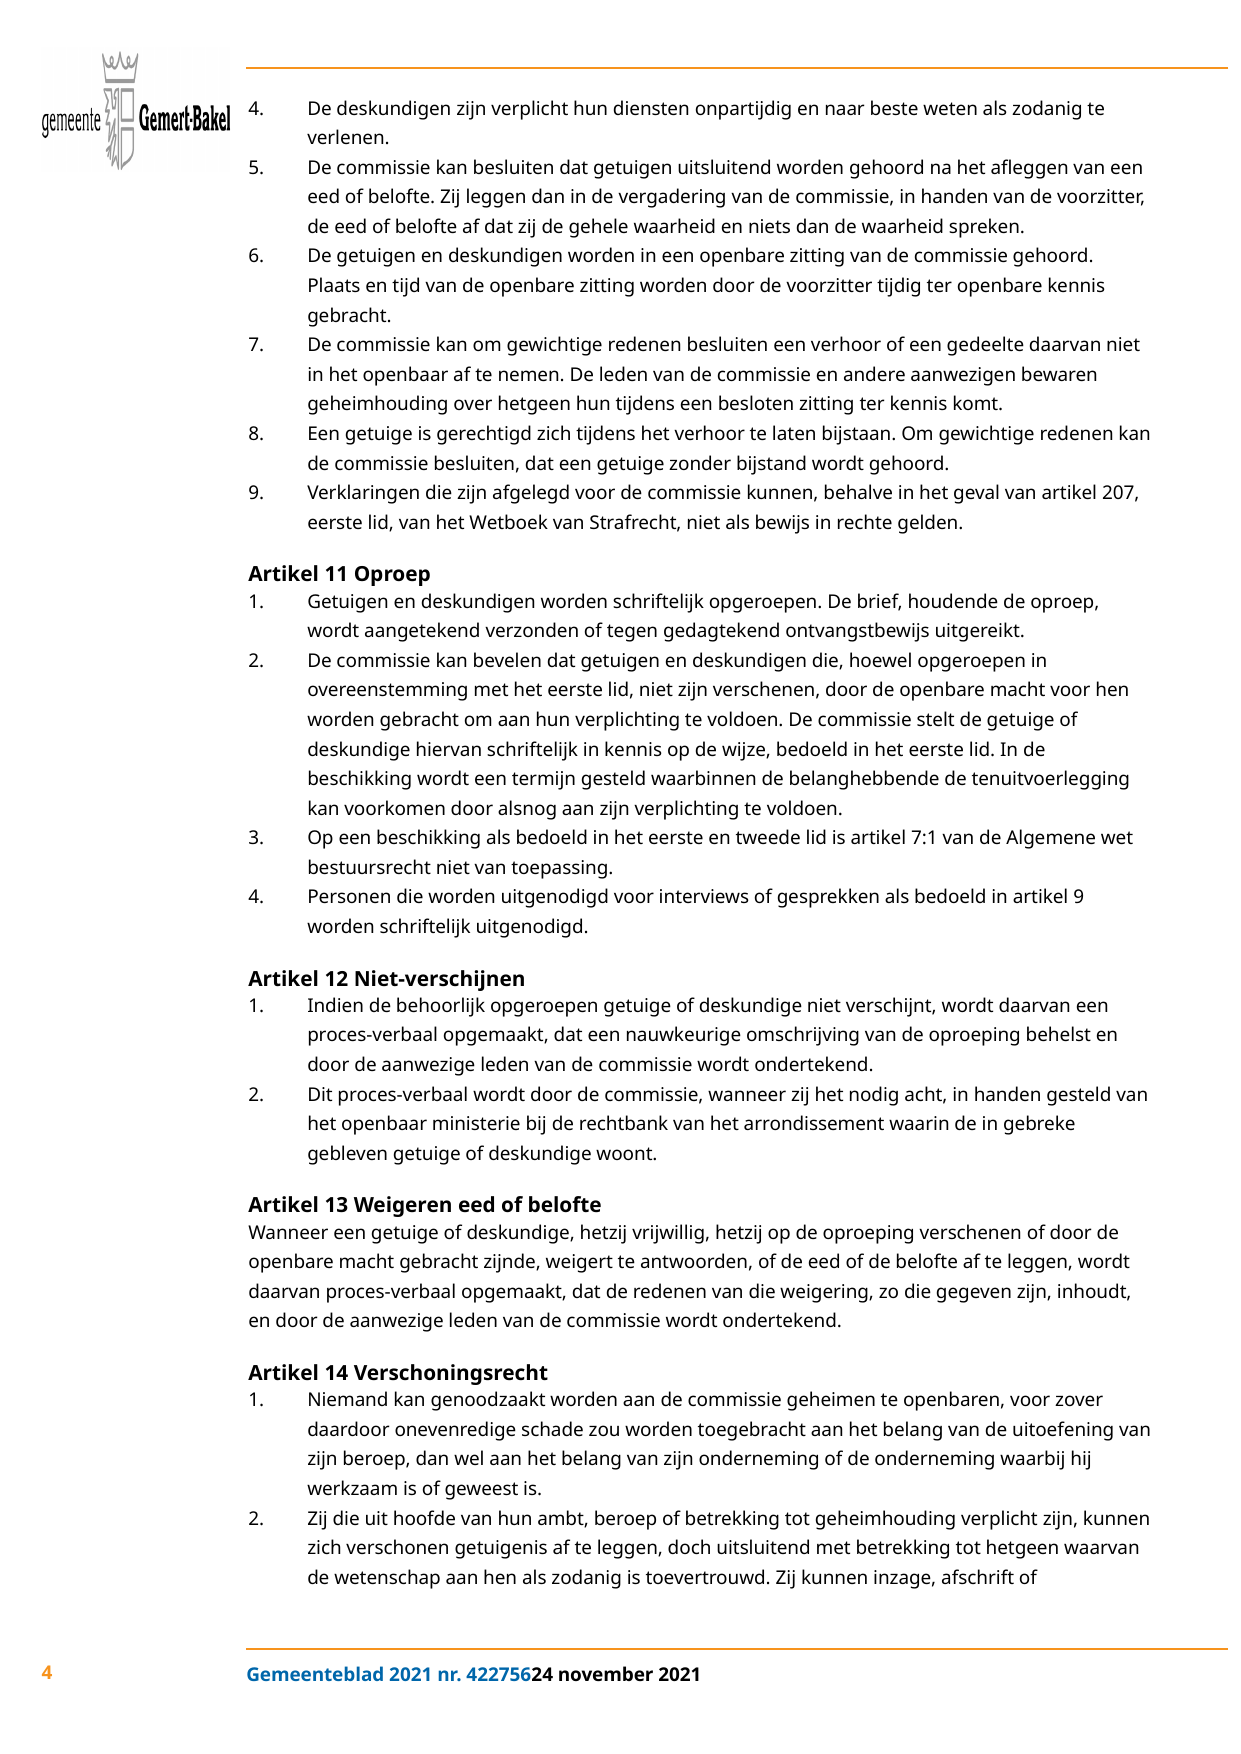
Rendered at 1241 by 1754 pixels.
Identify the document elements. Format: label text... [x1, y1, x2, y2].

list Indien de behoorlijk opgeroepen getuige of deskundige niet verschijnt, wordt daarvan een proces-verbaal opgemaakt, dat een nauwkeurige omschrijving van de oproeping behelst en door de aanwezige leden van de commissie wordt ondertekend. [248, 992, 1152, 1077]
list De deskundigen zijn verplicht hun diensten onpartijdig en naar beste weten als zodanig te verlenen. [248, 95, 1152, 150]
list Dit proces-verbaal wordt door de commissie, wanneer zij het nodig acht, in handen gesteld van het openbaar ministerie bij de rechtbank van het arrondissement waarin de in gebreke gebleven getuige of deskundige woont. [248, 1081, 1152, 1166]
text Artikel 13 Weigeren eed of belofte [248, 1190, 1152, 1219]
text Wanneer een getuige of deskundige, hetzij vrijwillig, hetzij op de oproeping verschenen of door de openbare macht gebracht zijnde, weigert te antwoorden, of de eed of de belofte af te leggen, wordt daarvan proces-verbaal opgemaakt, dat de redenen van die weigering, zo die gegeven zijn, inhoudt, en door de aanwezige leden van de commissie wordt ondertekend. [248, 1219, 1152, 1333]
list Zij die uit hoofde van hun ambt, beroep of betrekking tot geheimhouding verplicht zijn, kunnen zich verschonen getuigenis af te leggen, doch uitsluitend met betrekking tot hetgeen waarvan de wetenschap aan hen als zodanig is toevertrouwd. Zij kunnen inzage, afschrift of [248, 1505, 1152, 1590]
list Niemand kan genoodzaakt worden aan de commissie geheimen te openbaren, voor zover daardoor onevenredige schade zou worden toegebracht aan het belang van de uitoefening van zijn beroep, dan wel aan het belang van zijn onderneming of de onderneming waarbij hij werkzaam is of geweest is. [248, 1386, 1152, 1501]
list De getuigen en deskundigen worden in een openbare zitting van de commissie gehoord. Plaats en tijd van de openbare zitting worden door de voorzitter tijdig ter openbare kennis gebracht. [248, 243, 1152, 328]
list De commissie kan om gewichtige redenen besluiten een verhoor of een gedeelte daarvan niet in het openbaar af te nemen. De leden van de commissie en andere aanwezigen bewaren geheimhouding over hetgeen hun tijdens een besloten zitting ter kennis komt. [248, 331, 1152, 416]
list Verklaringen die zijn afgelegd voor de commissie kunnen, behalve in het geval van artikel 207, eerste lid, van het Wetboek van Strafrecht, niet als bewijs in rechte gelden. [248, 479, 1152, 535]
list Getuigen en deskundigen worden schriftelijk opgeroepen. De brief, houdende de oproep, wordt aangetekend verzonden of tegen gedagtekend ontvangstbewijs uitgereikt. [248, 588, 1152, 643]
list Personen die worden uitgenodigd voor interviews of gesprekken als bedoeld in artikel 9 worden schriftelijk uitgenodigd. [248, 884, 1152, 939]
list Een getuige is gerechtigd zich tijdens het verhoor te laten bijstaan. Om gewichtige redenen kan de commissie besluiten, dat een getuige zonder bijstand wordt gehoord. [248, 420, 1152, 476]
list De commissie kan bevelen dat getuigen en deskundigen die, hoewel opgeroepen in overeenstemming met het eerste lid, niet zijn verschenen, door de openbare macht voor hen worden gebracht om aan hun verplichting te voldoen. De commissie stelt de getuige of deskundige hiervan schriftelijk in kennis op de wijze, bedoeld in het eerste lid. In de beschikking wordt een termijn gesteld waarbinnen de belanghebbende de tenuitvoerlegging kan voorkomen door alsnog aan zijn verplichting te voldoen. [248, 647, 1152, 821]
text Artikel 14 Verschoningsrecht [248, 1358, 1152, 1386]
text Artikel 12 Niet-verschijnen [248, 964, 1152, 992]
text Artikel 11 Oproep [248, 559, 1152, 588]
picture [41, 47, 231, 172]
list De commissie kan besluiten dat getuigen uitsluitend worden gehoord na het afleggen van een eed of belofte. Zij leggen dan in de vergadering van de commissie, in handen van de voorzitter, de eed of belofte af dat zij de gehele waarheid en niets dan de waarheid spreken. [248, 154, 1152, 239]
list Op een beschikking als bedoeld in het eerste en tweede lid is artikel 7:1 van de Algemene wet bestuursrecht niet van toepassing. [248, 824, 1152, 880]
